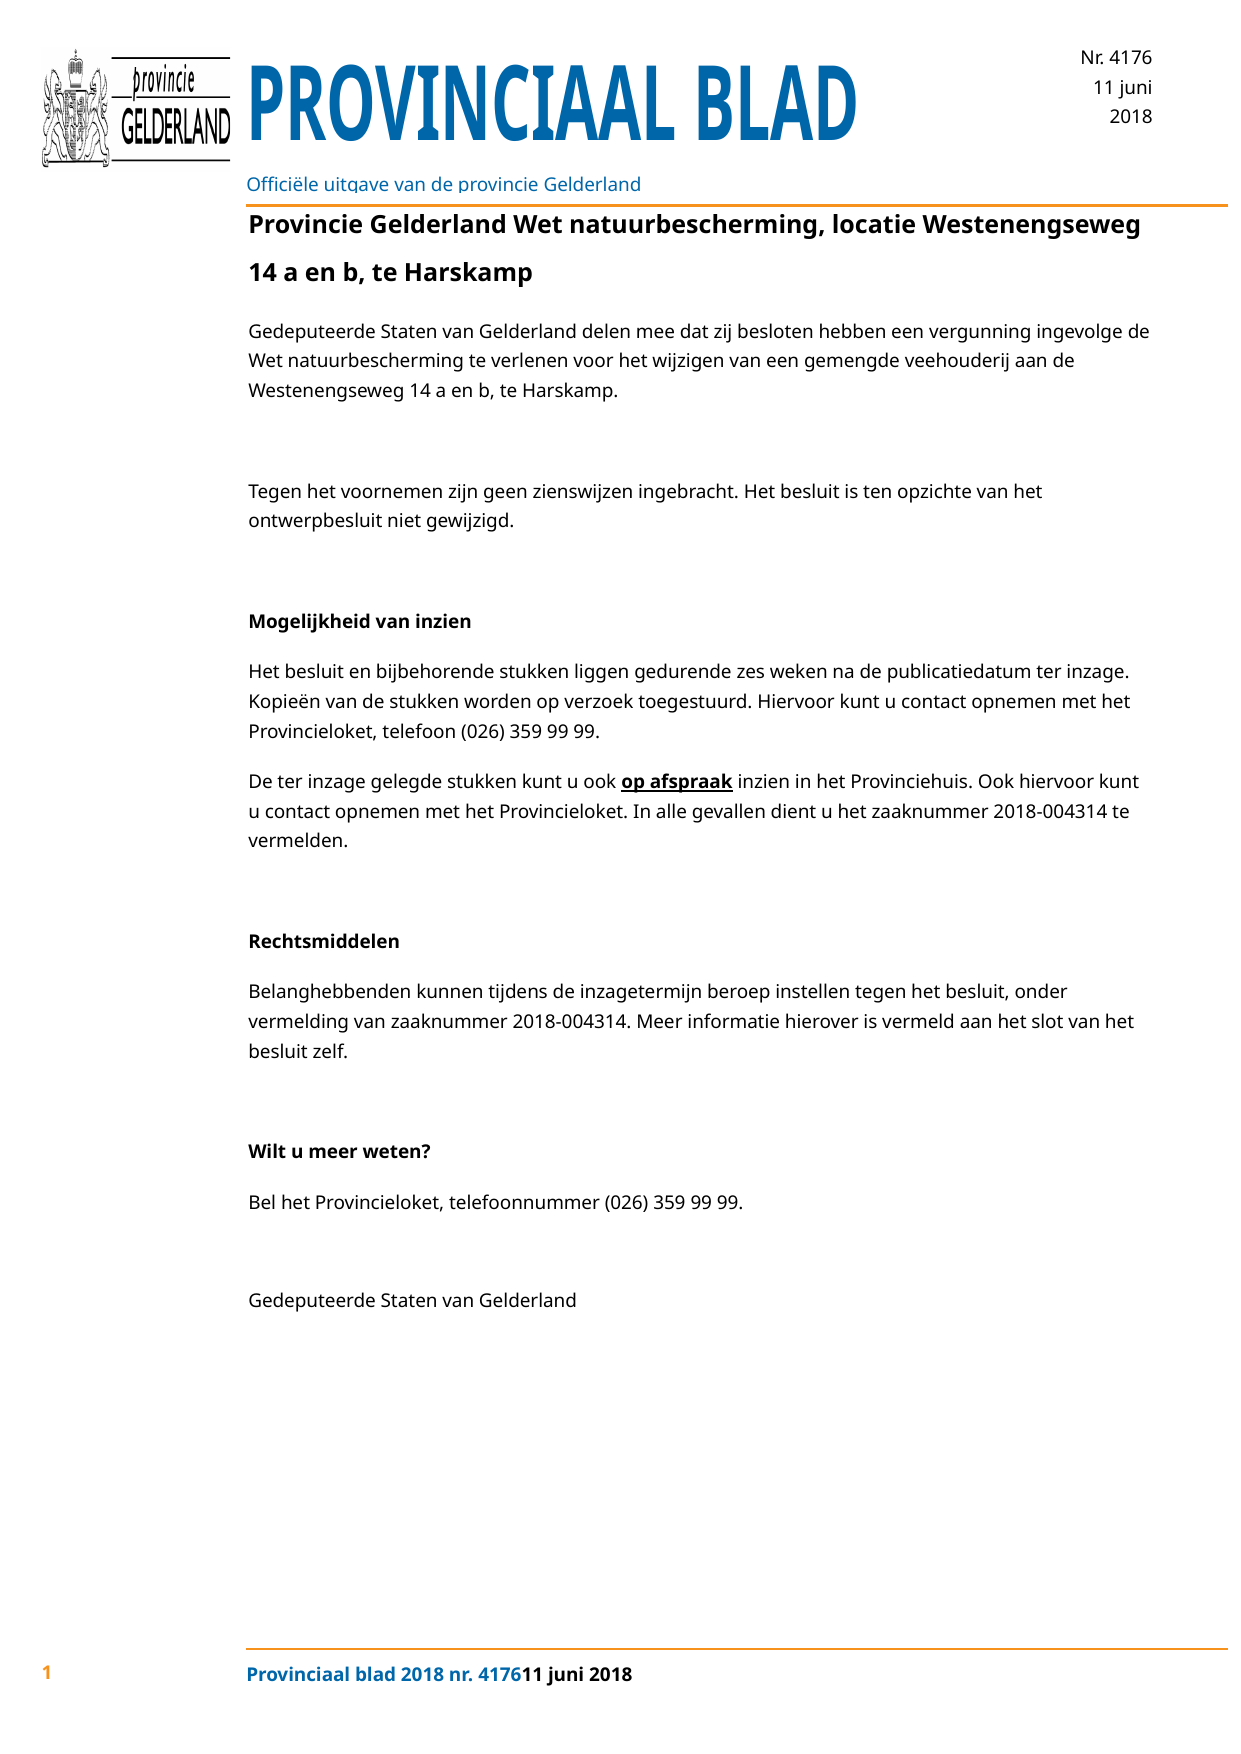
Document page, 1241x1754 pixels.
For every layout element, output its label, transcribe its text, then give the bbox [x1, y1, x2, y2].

text Wilt u meer weten? [248, 1139, 1152, 1164]
text Gedeputeerde Staten van Gelderland delen mee dat zij besloten hebben een vergunning ingevolge de Wet natuurbescherming te verlenen voor het wijzigen van een gemengde veehouderij aan de Westenengseweg 14 a en b, te Harskamp. [248, 318, 1152, 403]
text Gedeputeerde Staten van Gelderland [248, 1287, 1152, 1313]
text Het besluit en bijbehorende stukken liggen gedurende zes weken na de publicatiedatum ter inzage. Kopieën van de stukken worden op verzoek toegestuurd. Hiervoor kunt u contact opnemen met het Provincieloket, telefoon (026) 359 99 99. [248, 659, 1152, 744]
text Belanghebbenden kunnen tijdens de inzagetermijn beroep instellen tegen het besluit, onder vermelding van zaaknummer 2018-004314. Meer informatie hierover is vermeld aan het slot van het besluit zelf. [248, 979, 1152, 1064]
picture [41, 47, 231, 172]
text Tegen het voornemen zijn geen zienswijzen ingebracht. Het besluit is ten opzichte van het ontwerpbesluit niet gewijzigd. [248, 478, 1152, 533]
text De ter inzage gelegde stukken kunt u ook op afspraak inzien in het Provinciehuis. Ook hiervoor kunt u contact opnemen met het Provincieloket. In alle gevallen dient u het zaaknummer 2018-004314 te vermelden. [248, 768, 1152, 853]
text Mogelijkheid van inzien [248, 608, 1152, 634]
text Bel het Provincieloket, telefoonnummer (026) 359 99 99. [248, 1189, 1152, 1215]
text Provincie Gelderland Wet natuurbescherming, locatie Westenengseweg 14 a en b, te Harskamp [248, 207, 1152, 288]
text Rechtsmiddelen [248, 928, 1152, 954]
